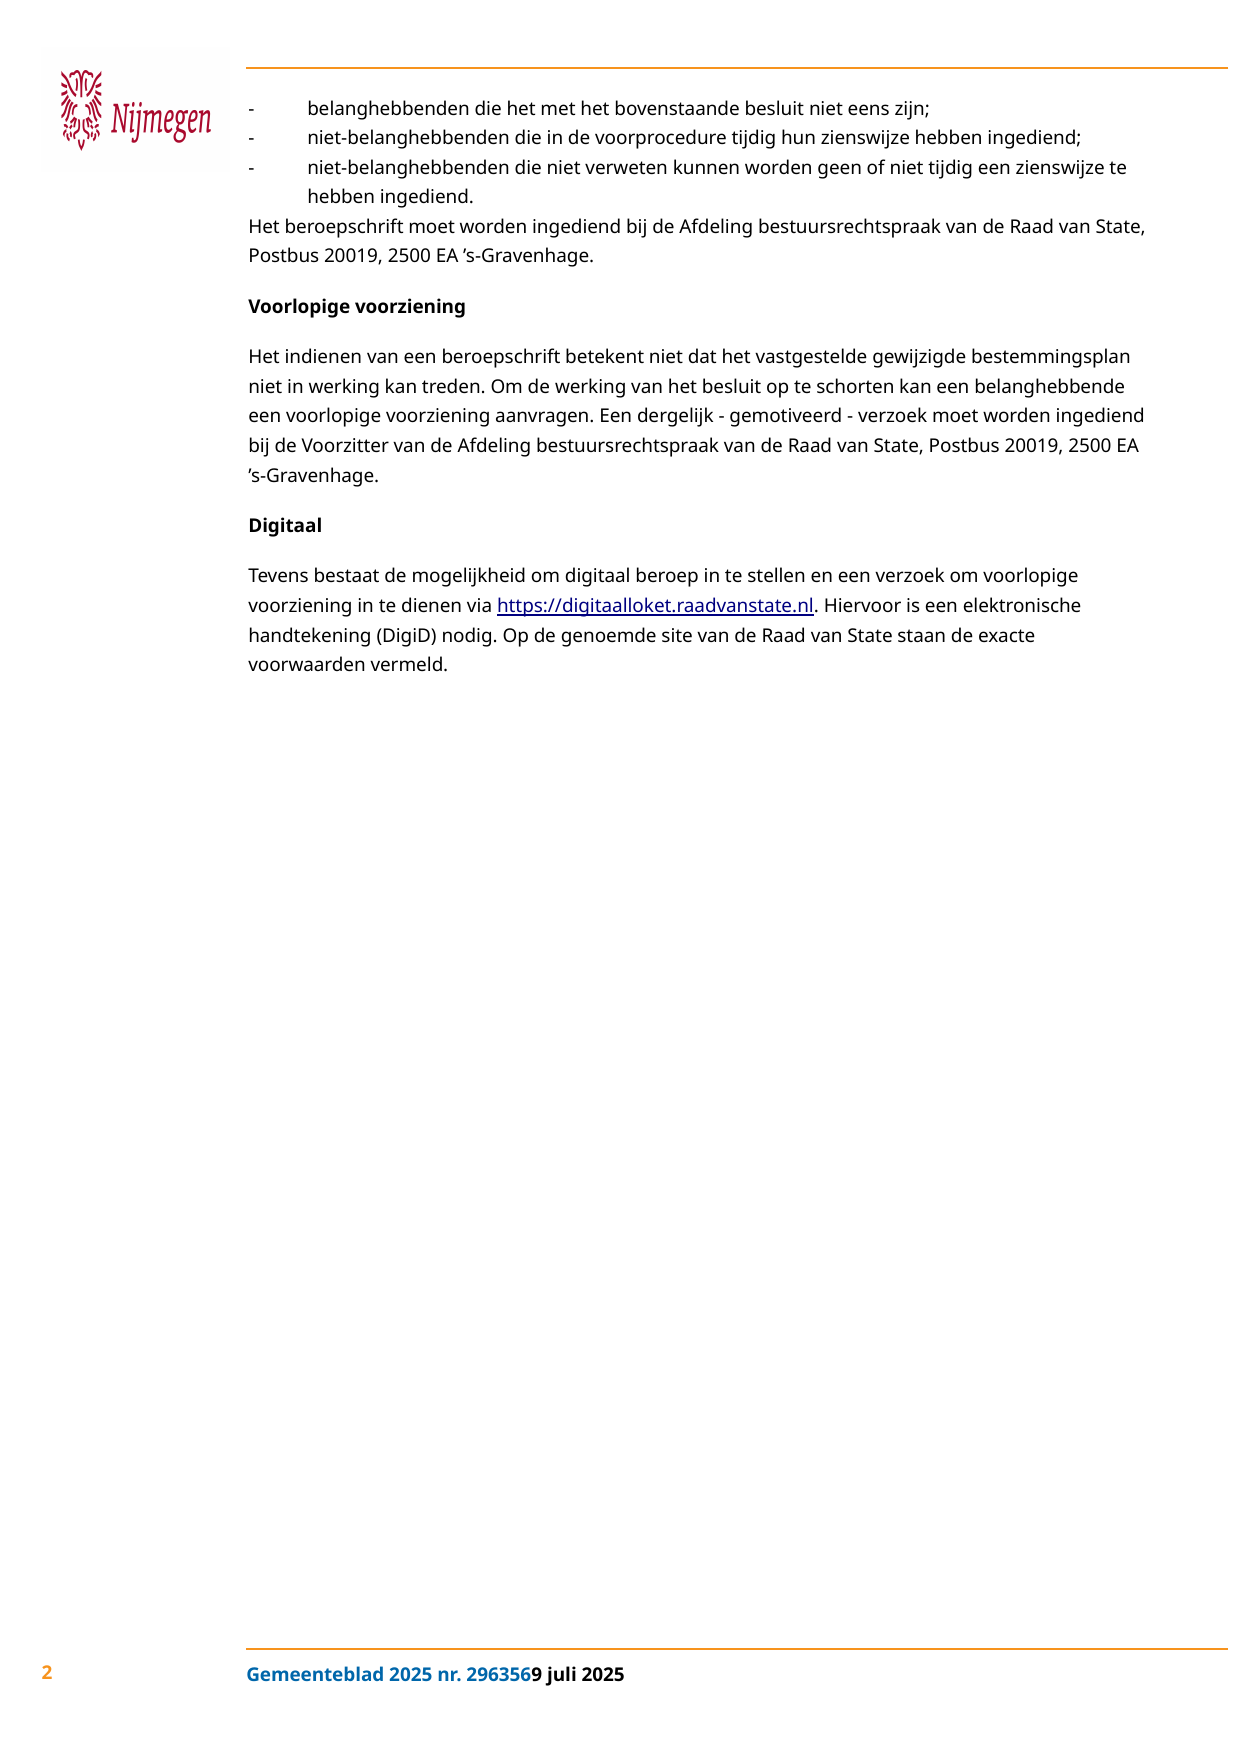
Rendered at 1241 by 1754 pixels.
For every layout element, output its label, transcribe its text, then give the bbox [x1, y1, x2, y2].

text Digitaal [248, 512, 1152, 538]
text Het beroepschrift moet worden ingediend bij de Afdeling bestuursrechtspraak van de Raad van State, Postbus 20019, 2500 EA ’s-Gravenhage. [248, 213, 1152, 268]
text Tevens bestaat de mogelijkheid om digitaal beroep in te stellen en een verzoek om voorlopige voorziening in te dienen via https://digitaalloket.raadvanstate.nl. Hiervoor is een elektronische handtekening (DigiD) nodig. Op de genoemde site van de Raad van State staan de exacte voorwaarden vermeld. [248, 563, 1152, 677]
text Het indienen van een beroepschrift betekent niet dat het vastgestelde gewijzigde bestemmingsplan niet in werking kan treden. Om de werking van het besluit op te schorten kan een belanghebbende een voorlopige voorziening aanvragen. Een dergelijk - gemotiveerd - verzoek moet worden ingediend bij de Voorzitter van de Afdeling bestuursrechtspraak van de Raad van State, Postbus 20019, 2500 EA ’s-Gravenhage. [248, 343, 1152, 488]
picture [41, 47, 231, 172]
list niet-belanghebbenden die niet verweten kunnen worden geen of niet tijdig een zienswijze te hebben ingediend. [248, 154, 1152, 209]
text Voorlopige voorziening [248, 293, 1152, 319]
list niet-belanghebbenden die in de voorprocedure tijdig hun zienswijze hebben ingediend; [248, 124, 1152, 150]
list belanghebbenden die het met het bovenstaande besluit niet eens zijn; [248, 95, 1152, 121]
